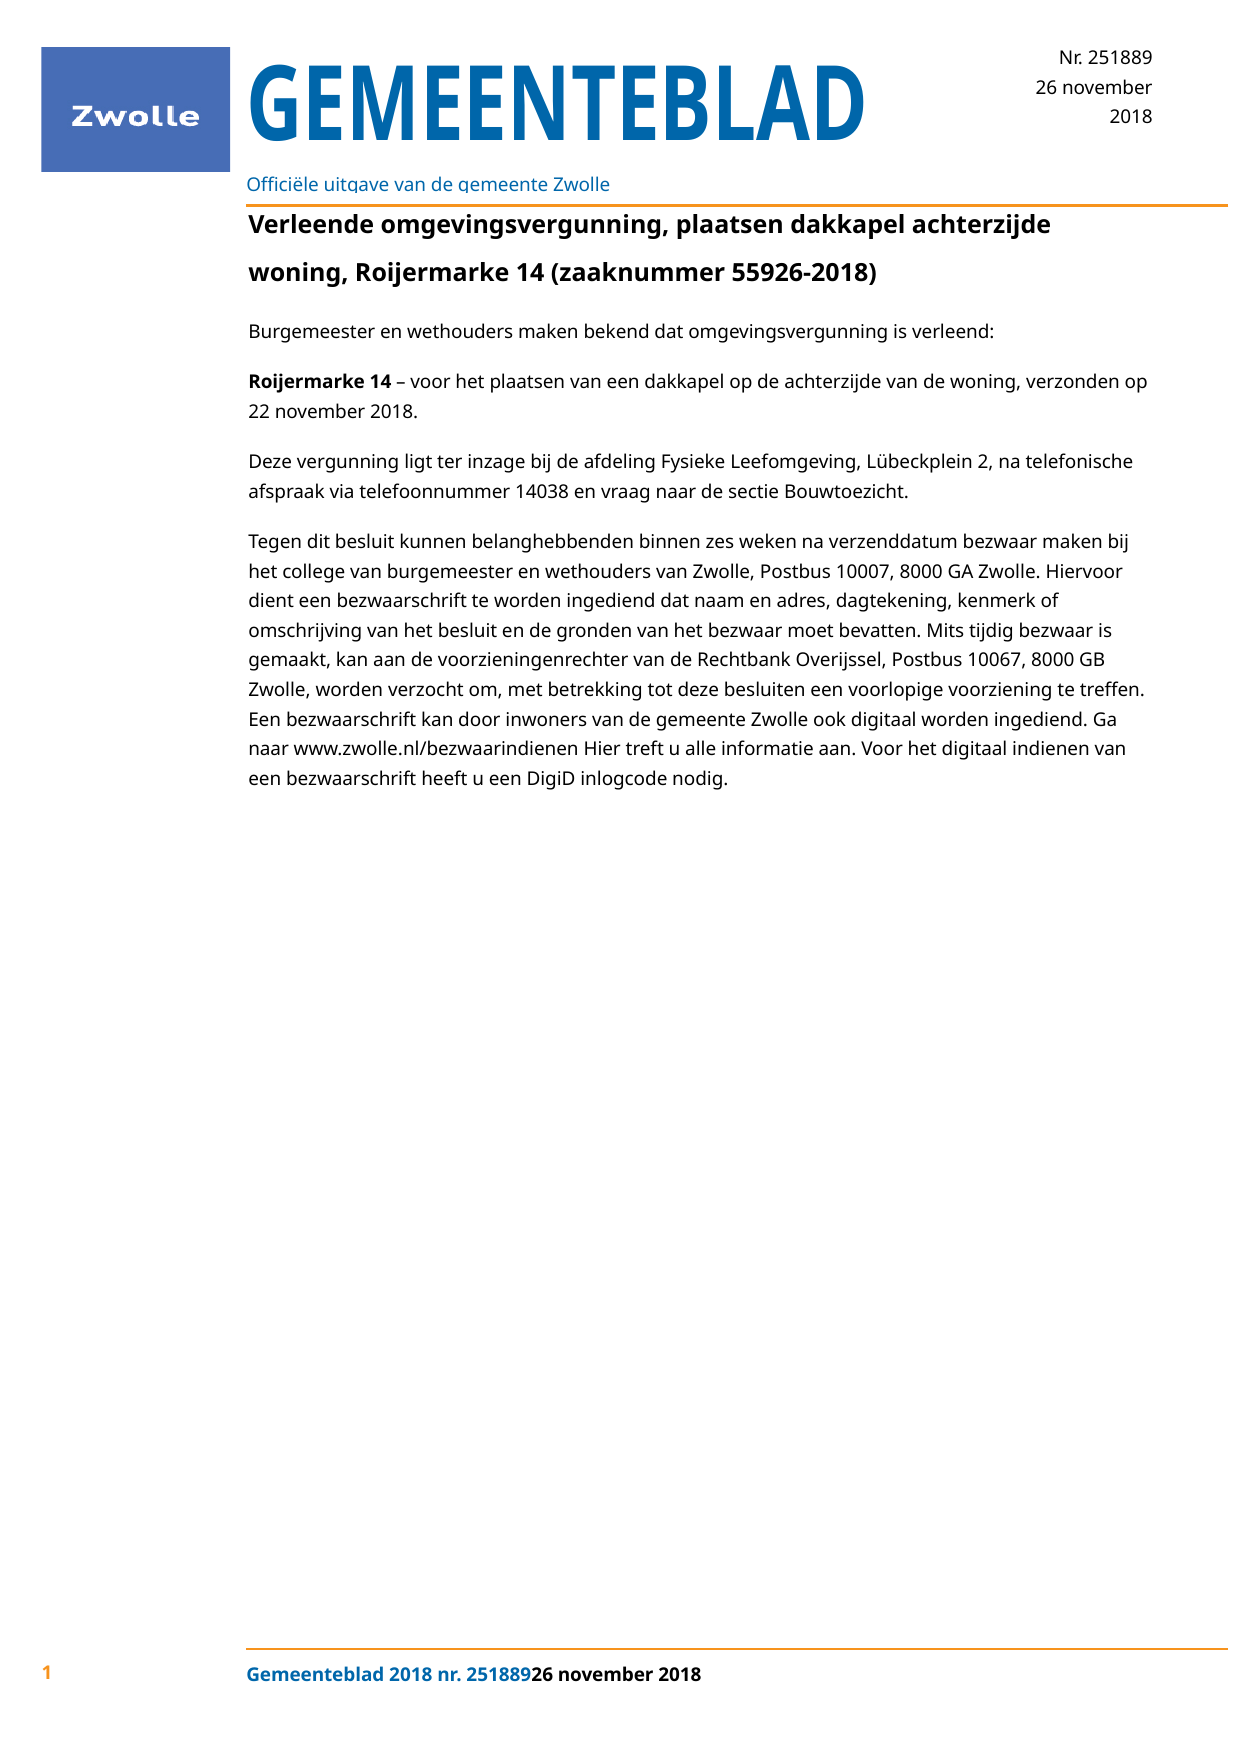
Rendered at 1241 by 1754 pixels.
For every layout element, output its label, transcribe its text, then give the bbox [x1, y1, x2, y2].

text Tegen dit besluit kunnen belanghebbenden binnen zes weken na verzenddatum bezwaar maken bij het college van burgemeester en wethouders van Zwolle, Postbus 10007, 8000 GA Zwolle. Hiervoor dient een bezwaarschrift te worden ingediend dat naam en adres, dagtekening, kenmerk of omschrijving van het besluit en de gronden van het bezwaar moet bevatten. Mits tijdig bezwaar is gemaakt, kan aan de voorzieningenrechter van de Rechtbank Overijssel, Postbus 10067, 8000 GB Zwolle, worden verzocht om, met betrekking tot deze besluiten een voorlopige voorziening te treffen. Een bezwaarschrift kan door inwoners van de gemeente Zwolle ook digitaal worden ingediend. Ga naar www.zwolle.nl/bezwaarindienen Hier treft u alle informatie aan. Voor het digitaal indienen van een bezwaarschrift heeft u een DigiD inlogcode nodig. [248, 528, 1152, 791]
picture [41, 47, 231, 172]
text Roijermarke 14 – voor het plaatsen van een dakkapel op de achterzijde van de woning, verzonden op 22 november 2018. [248, 368, 1152, 424]
text Deze vergunning ligt ter inzage bij de afdeling Fysieke Leefomgeving, Lübeckplein 2, na telefonische afspraak via telefoonnummer 14038 en vraag naar de sectie Bouwtoezicht. [248, 448, 1152, 504]
text Burgemeester en wethouders maken bekend dat omgevingsvergunning is verleend: [248, 318, 1152, 344]
text Verleende omgevingsvergunning, plaatsen dakkapel achterzijde woning, Roijermarke 14 (zaaknummer 55926-2018) [248, 207, 1152, 288]
